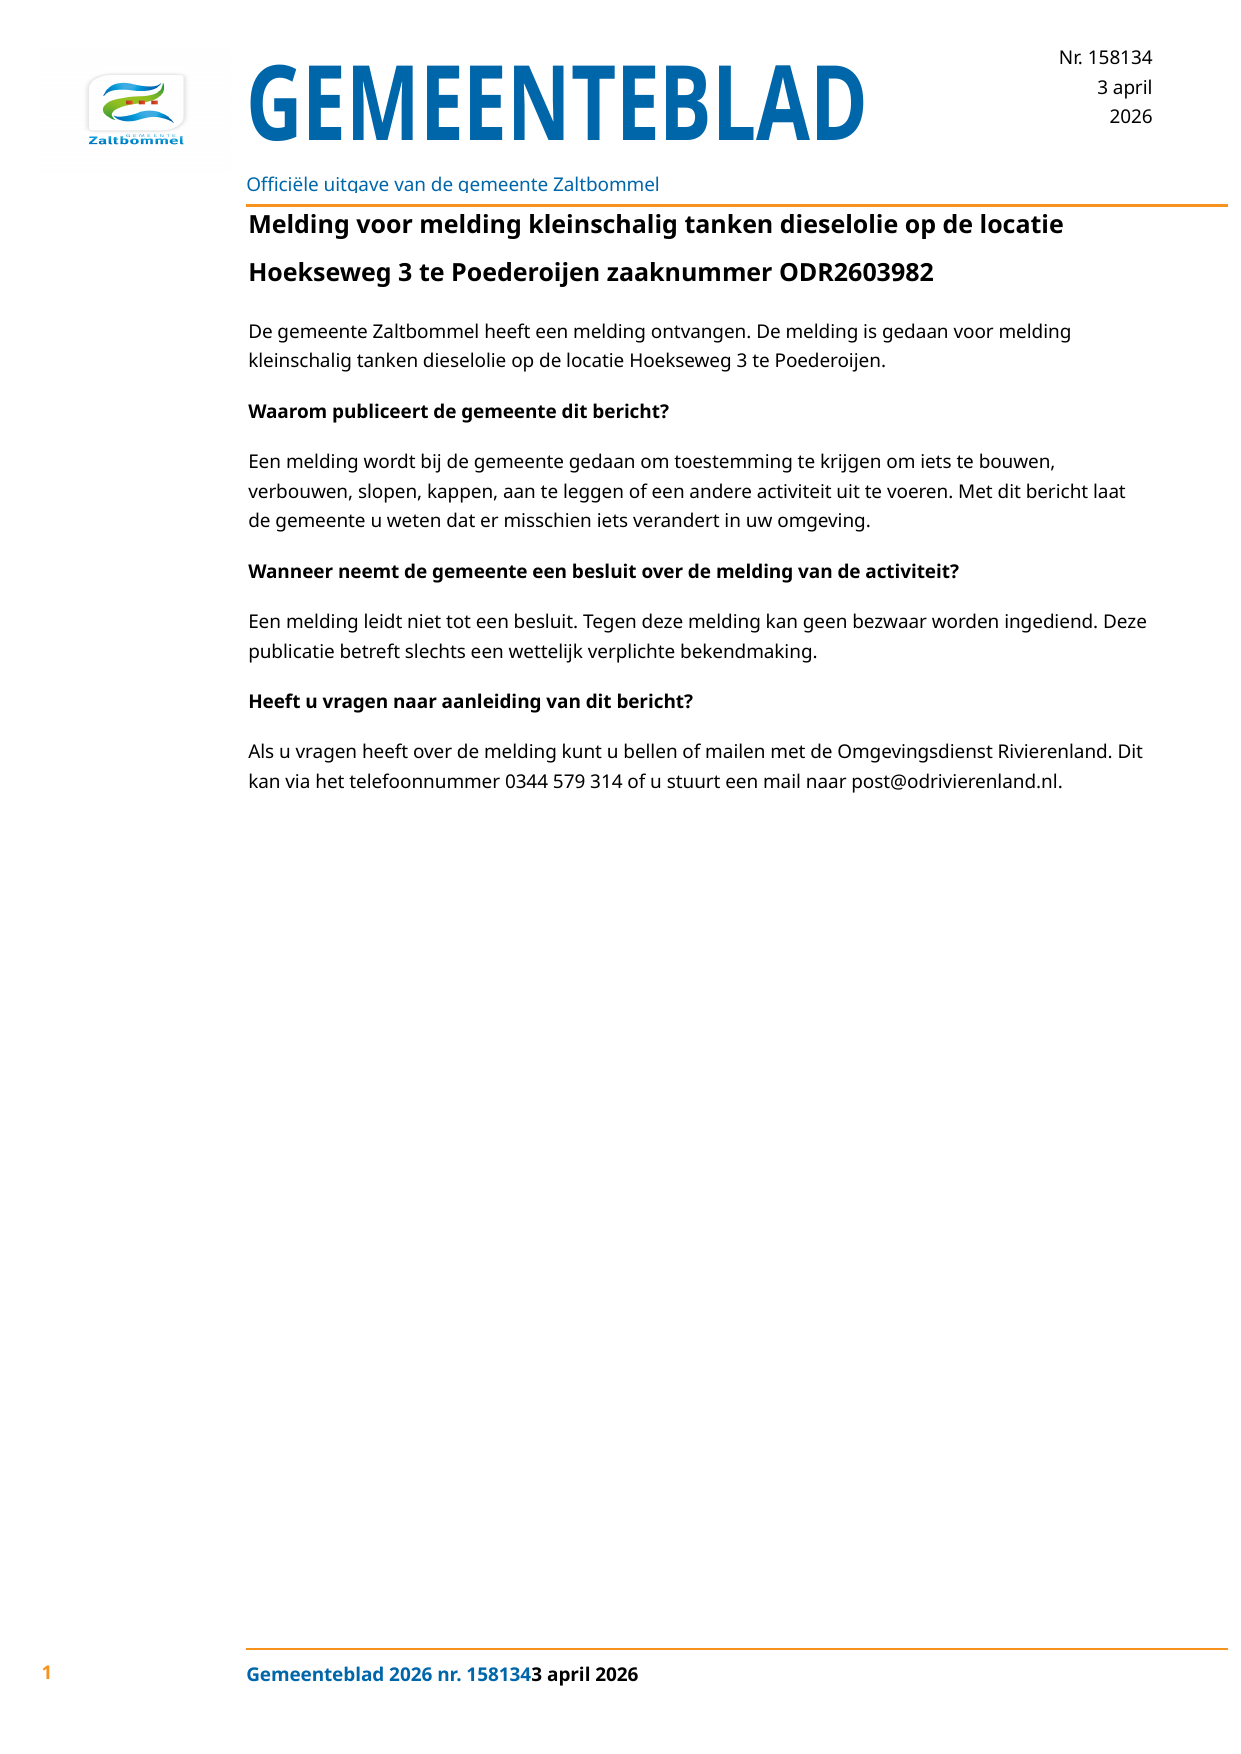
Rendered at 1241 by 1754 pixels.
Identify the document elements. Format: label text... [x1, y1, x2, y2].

text Heeft u vragen naar aanleiding van dit bericht? [248, 688, 1152, 714]
text Een melding wordt bij de gemeente gedaan om toestemming te krijgen om iets te bouwen, verbouwen, slopen, kappen, aan te leggen of een andere activiteit uit te voeren. Met dit bericht laat de gemeente u weten dat er misschien iets verandert in uw omgeving. [248, 448, 1152, 533]
text Melding voor melding kleinschalig tanken dieselolie op de locatie Hoekseweg 3 te Poederoijen zaaknummer ODR2603982 [248, 207, 1152, 288]
text Een melding leidt niet tot een besluit. Tegen deze melding kan geen bezwaar worden ingediend. Deze publicatie betreft slechts een wettelijk verplichte bekendmaking. [248, 608, 1152, 664]
text Waarom publiceert de gemeente dit bericht? [248, 398, 1152, 424]
picture [41, 47, 231, 172]
text Wanneer neemt de gemeente een besluit over de melding van de activiteit? [248, 558, 1152, 584]
text De gemeente Zaltbommel heeft een melding ontvangen. De melding is gedaan voor melding kleinschalig tanken dieselolie op de locatie Hoekseweg 3 te Poederoijen. [248, 318, 1152, 373]
text Als u vragen heeft over de melding kunt u bellen of mailen met de Omgevingsdienst Rivierenland. Dit kan via het telefoonnummer 0344 579 314 of u stuurt een mail naar post@odrivierenland.nl. [248, 739, 1152, 794]
